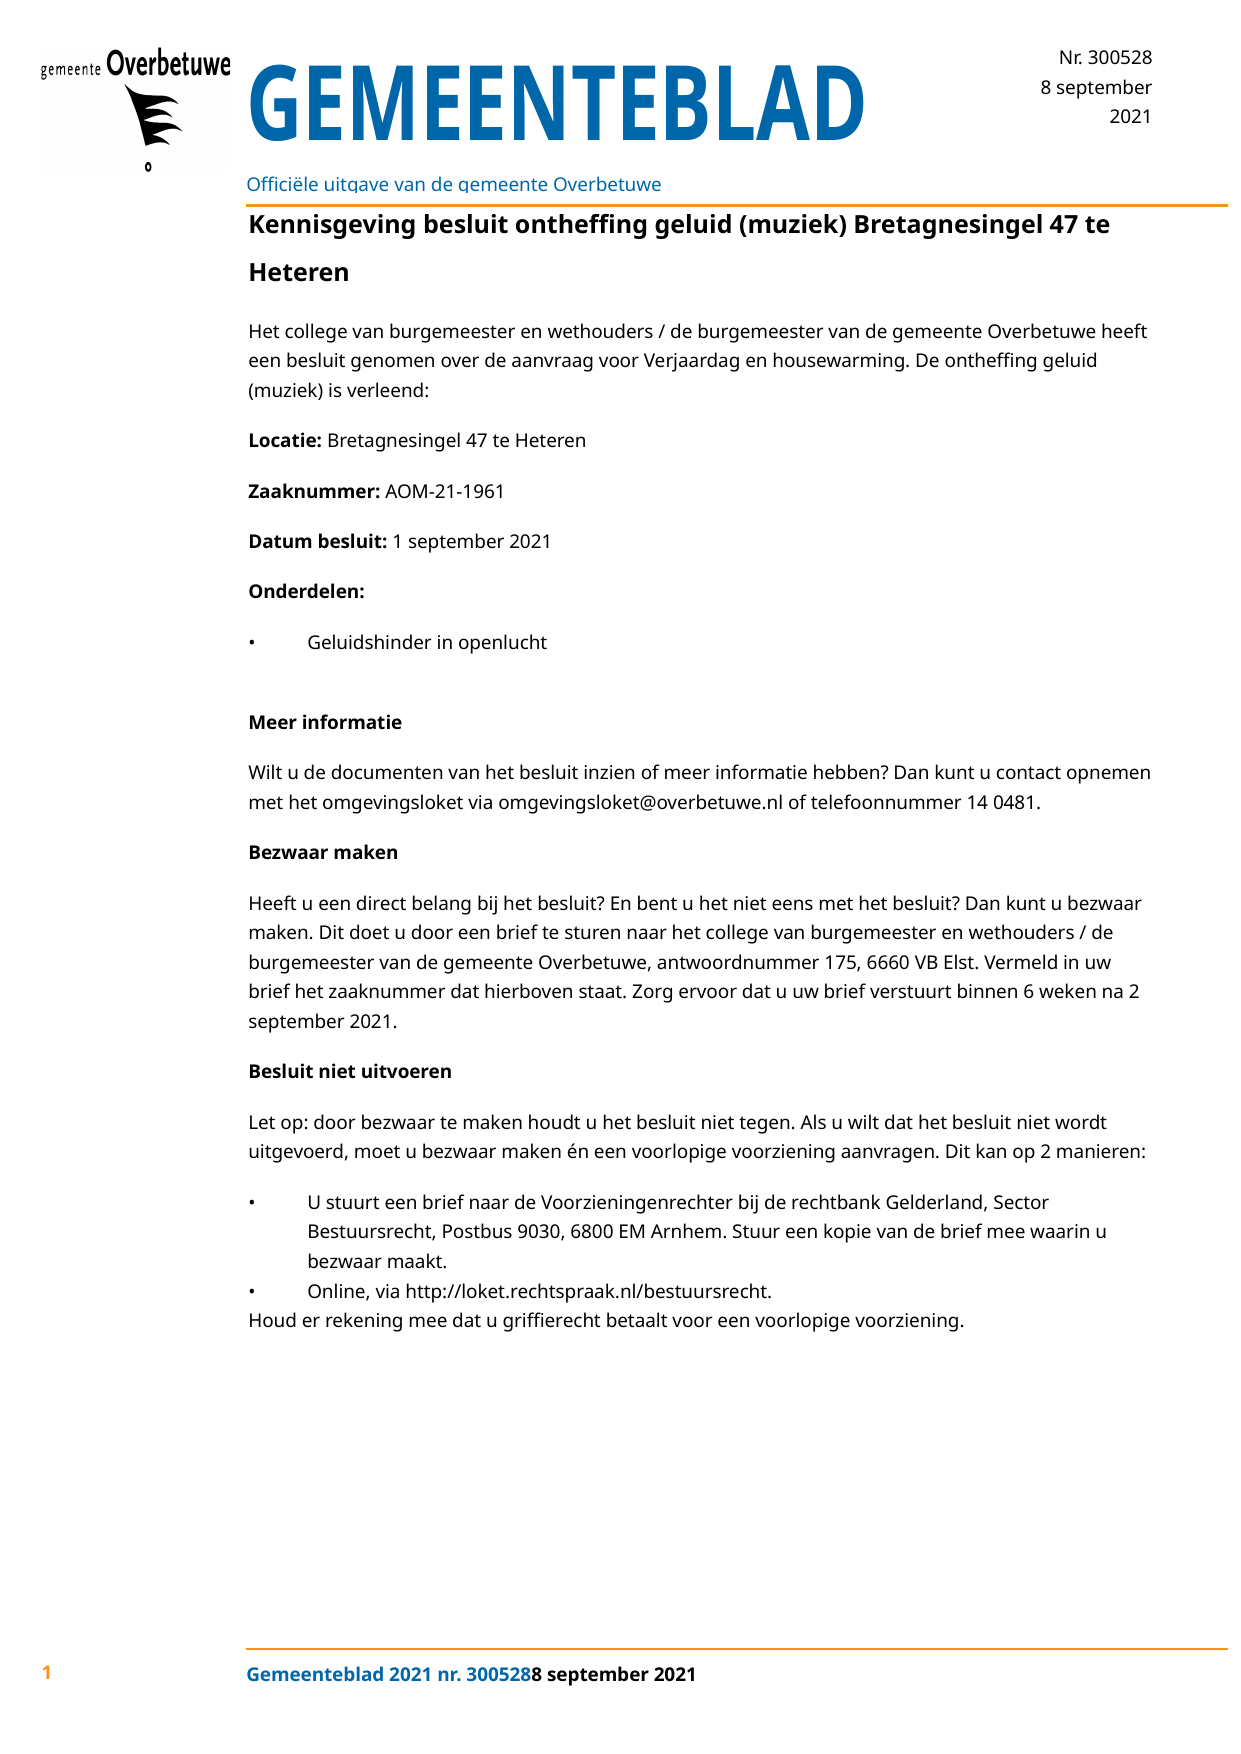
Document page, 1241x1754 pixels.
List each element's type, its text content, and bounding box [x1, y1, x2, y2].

text Bezwaar maken [248, 839, 1152, 865]
text Zaaknummer: AOM-21-1961 [248, 478, 1152, 504]
text Meer informatie [248, 709, 1152, 735]
list U stuurt een brief naar de Voorzieningenrechter bij de rechtbank Gelderland, Sector Bestuursrecht, Postbus 9030, 6800 EM Arnhem. Stuur een kopie van de brief mee waarin u bezwaar maakt. [248, 1189, 1152, 1274]
text Locatie: Bretagnesingel 47 te Heteren [248, 427, 1152, 453]
text Houd er rekening mee dat u griffierecht betaalt voor een voorlopige voorziening. [248, 1307, 1152, 1333]
list Online, via http://loket.rechtspraak.nl/bestuursrecht. [248, 1278, 1152, 1304]
text Datum besluit: 1 september 2021 [248, 528, 1152, 554]
text Kennisgeving besluit ontheffing geluid (muziek) Bretagnesingel 47 te Heteren [248, 207, 1152, 288]
text Heeft u een direct belang bij het besluit? En bent u het niet eens met het besluit? Dan kunt u bezwaar maken. Dit doet u door een brief te sturen naar het college van burgemeester en wethouders / de burgemeester van de gemeente Overbetuwe, antwoordnummer 175, 6660 VB Elst. Vermeld in uw brief het zaaknummer dat hierboven staat. Zorg ervoor dat u uw brief verstuurt binnen 6 weken na 2 september 2021. [248, 890, 1152, 1034]
list Geluidshinder in openlucht [248, 629, 1152, 655]
text Let op: door bezwaar te maken houdt u het besluit niet tegen. Als u wilt dat het besluit niet wordt uitgevoerd, moet u bezwaar maken én een voorlopige voorziening aanvragen. Dit kan op 2 manieren: [248, 1109, 1152, 1164]
picture [41, 47, 231, 172]
text Wilt u de documenten van het besluit inzien of meer informatie hebben? Dan kunt u contact opnemen met het omgevingsloket via omgevingsloket@overbetuwe.nl of telefoonnummer 14 0481. [248, 759, 1152, 815]
text Het college van burgemeester en wethouders / de burgemeester van de gemeente Overbetuwe heeft een besluit genomen over de aanvraag voor Verjaardag en housewarming. De ontheffing geluid (muziek) is verleend: [248, 318, 1152, 403]
text Besluit niet uitvoeren [248, 1059, 1152, 1084]
text Onderdelen: [248, 579, 1152, 604]
